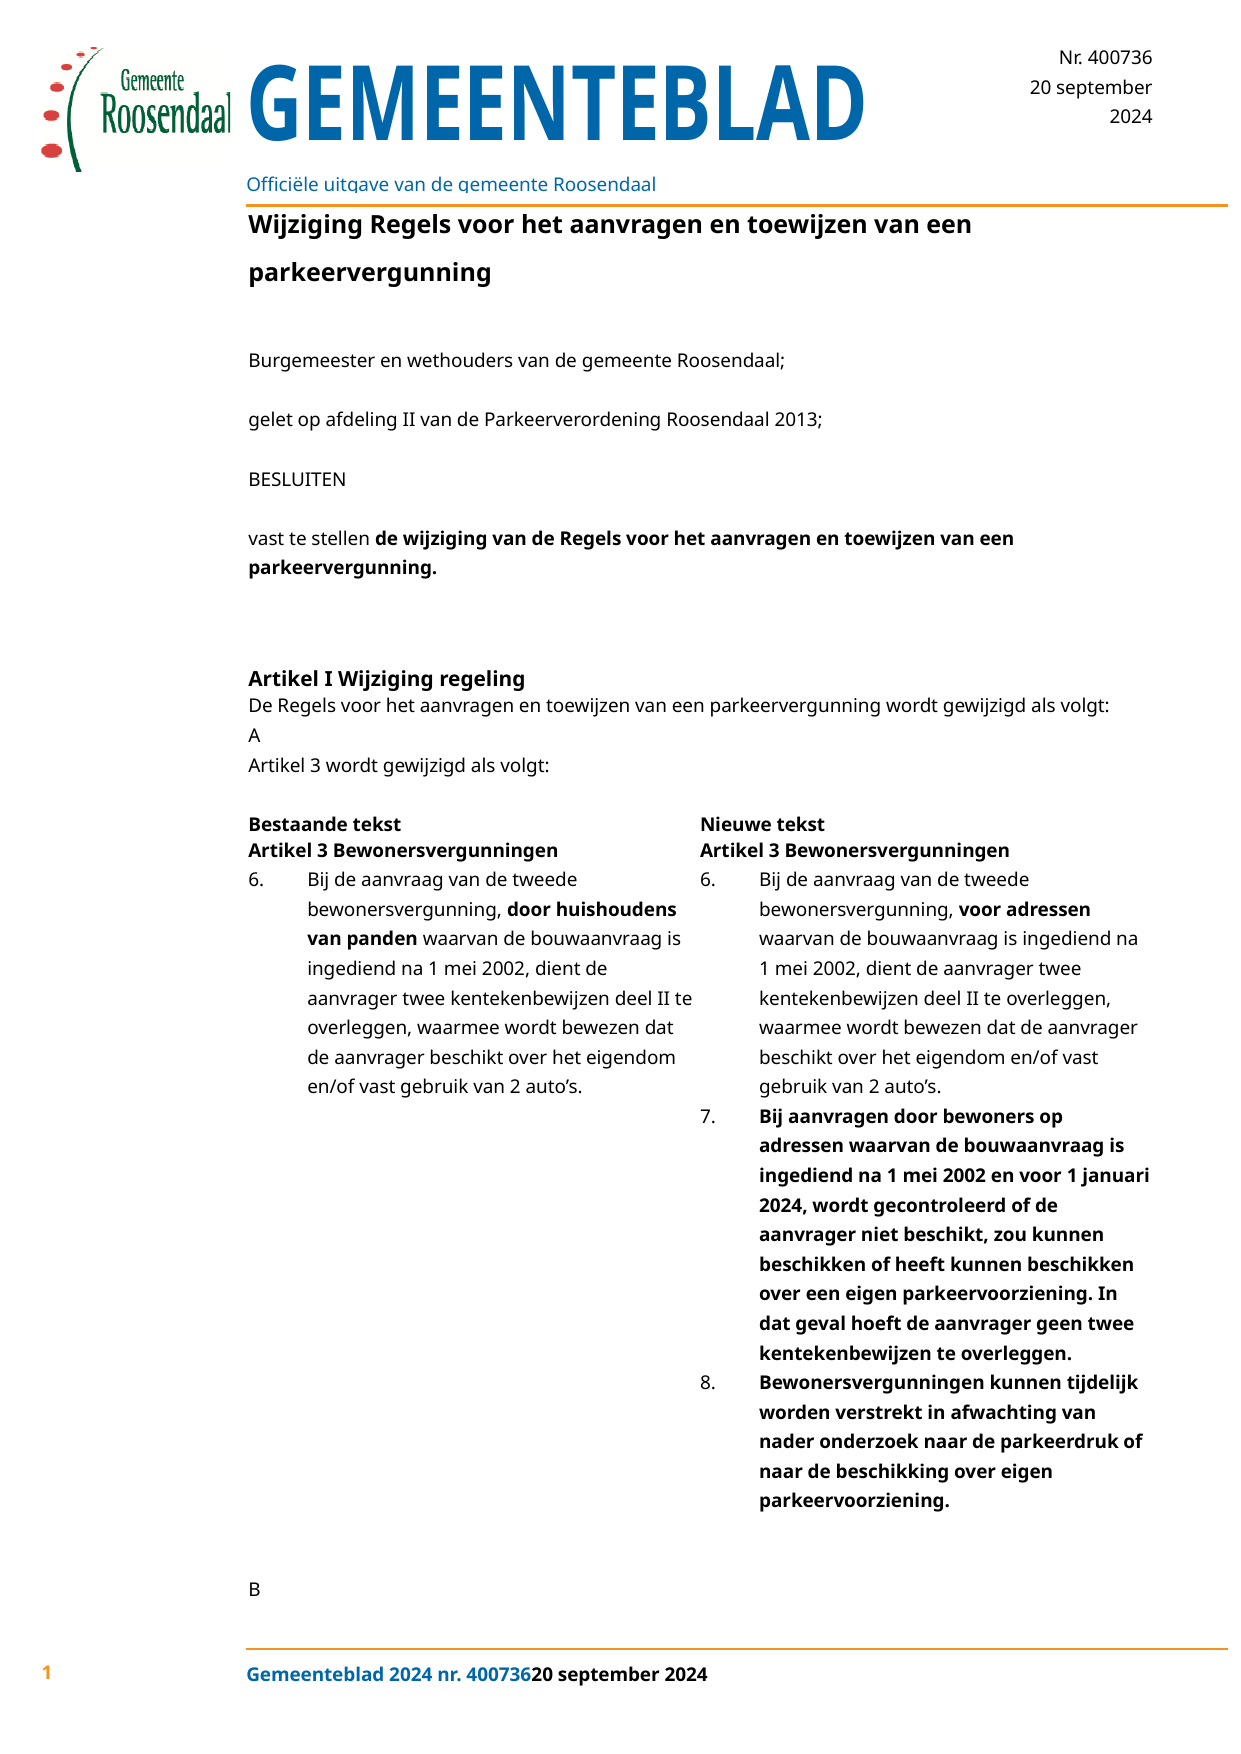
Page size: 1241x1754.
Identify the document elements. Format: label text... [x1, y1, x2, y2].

text A [248, 722, 1152, 748]
table_cell Artikel 3 Bewonersvergunningen Bij de aanvraag van de tweede bewonersvergunning, door huishoudens van panden waarvan de bouwaanvraag is ingediend na 1 mei 2002, dient de aanvrager twee kentekenbewijzen deel II te overleggen, waarmee wordt bewezen dat de aanvrager beschikt over het eigendom en/of vast gebruik van 2 auto’s. [248, 837, 700, 1543]
text Burgemeester en wethouders van de gemeente Roosendaal; [248, 347, 1152, 373]
table_header Nieuwe tekst [700, 811, 1152, 837]
text Wijziging Regels voor het aanvragen en toewijzen van een parkeervergunning [248, 207, 1152, 288]
table_header Bestaande tekst [248, 811, 700, 837]
text Artikel 3 wordt gewijzigd als volgt: [248, 752, 1152, 777]
table_cell Artikel 3 Bewonersvergunningen Bij de aanvraag van de tweede bewonersvergunning, voor adressen waarvan de bouwaanvraag is ingediend na 1 mei 2002, dient de aanvrager twee kentekenbewijzen deel II te overleggen, waarmee wordt bewezen dat de aanvrager beschikt over het eigendom en/of vast gebruik van 2 auto’s. Bij aanvragen door bewoners op adressen waarvan de bouwaanvraag is ingediend na 1 mei 2002 en voor 1 januari 2024, wordt gecontroleerd of de aanvrager niet beschikt, zou kunnen beschikken of heeft kunnen beschikken over een eigen parkeervoorziening. In dat geval hoeft de aanvrager geen twee kentekenbewijzen te overleggen. Bewonersvergunningen kunnen tijdelijk worden verstrekt in afwachting van nader onderzoek naar de parkeerdruk of naar de beschikking over eigen parkeervoorziening. [700, 837, 1152, 1543]
text De Regels voor het aanvragen en toewijzen van een parkeervergunning wordt gewijzigd als volgt: [248, 693, 1152, 718]
text B [248, 1576, 1152, 1601]
text gelet op afdeling II van de Parkeerverordening Roosendaal 2013; [248, 407, 1152, 432]
text vast te stellen de wijziging van de Regels voor het aanvragen en toewijzen van een parkeervergunning. [248, 525, 1152, 580]
text Artikel I Wijziging regeling [248, 664, 1152, 693]
text BESLUITEN [248, 466, 1152, 492]
picture [41, 47, 231, 172]
